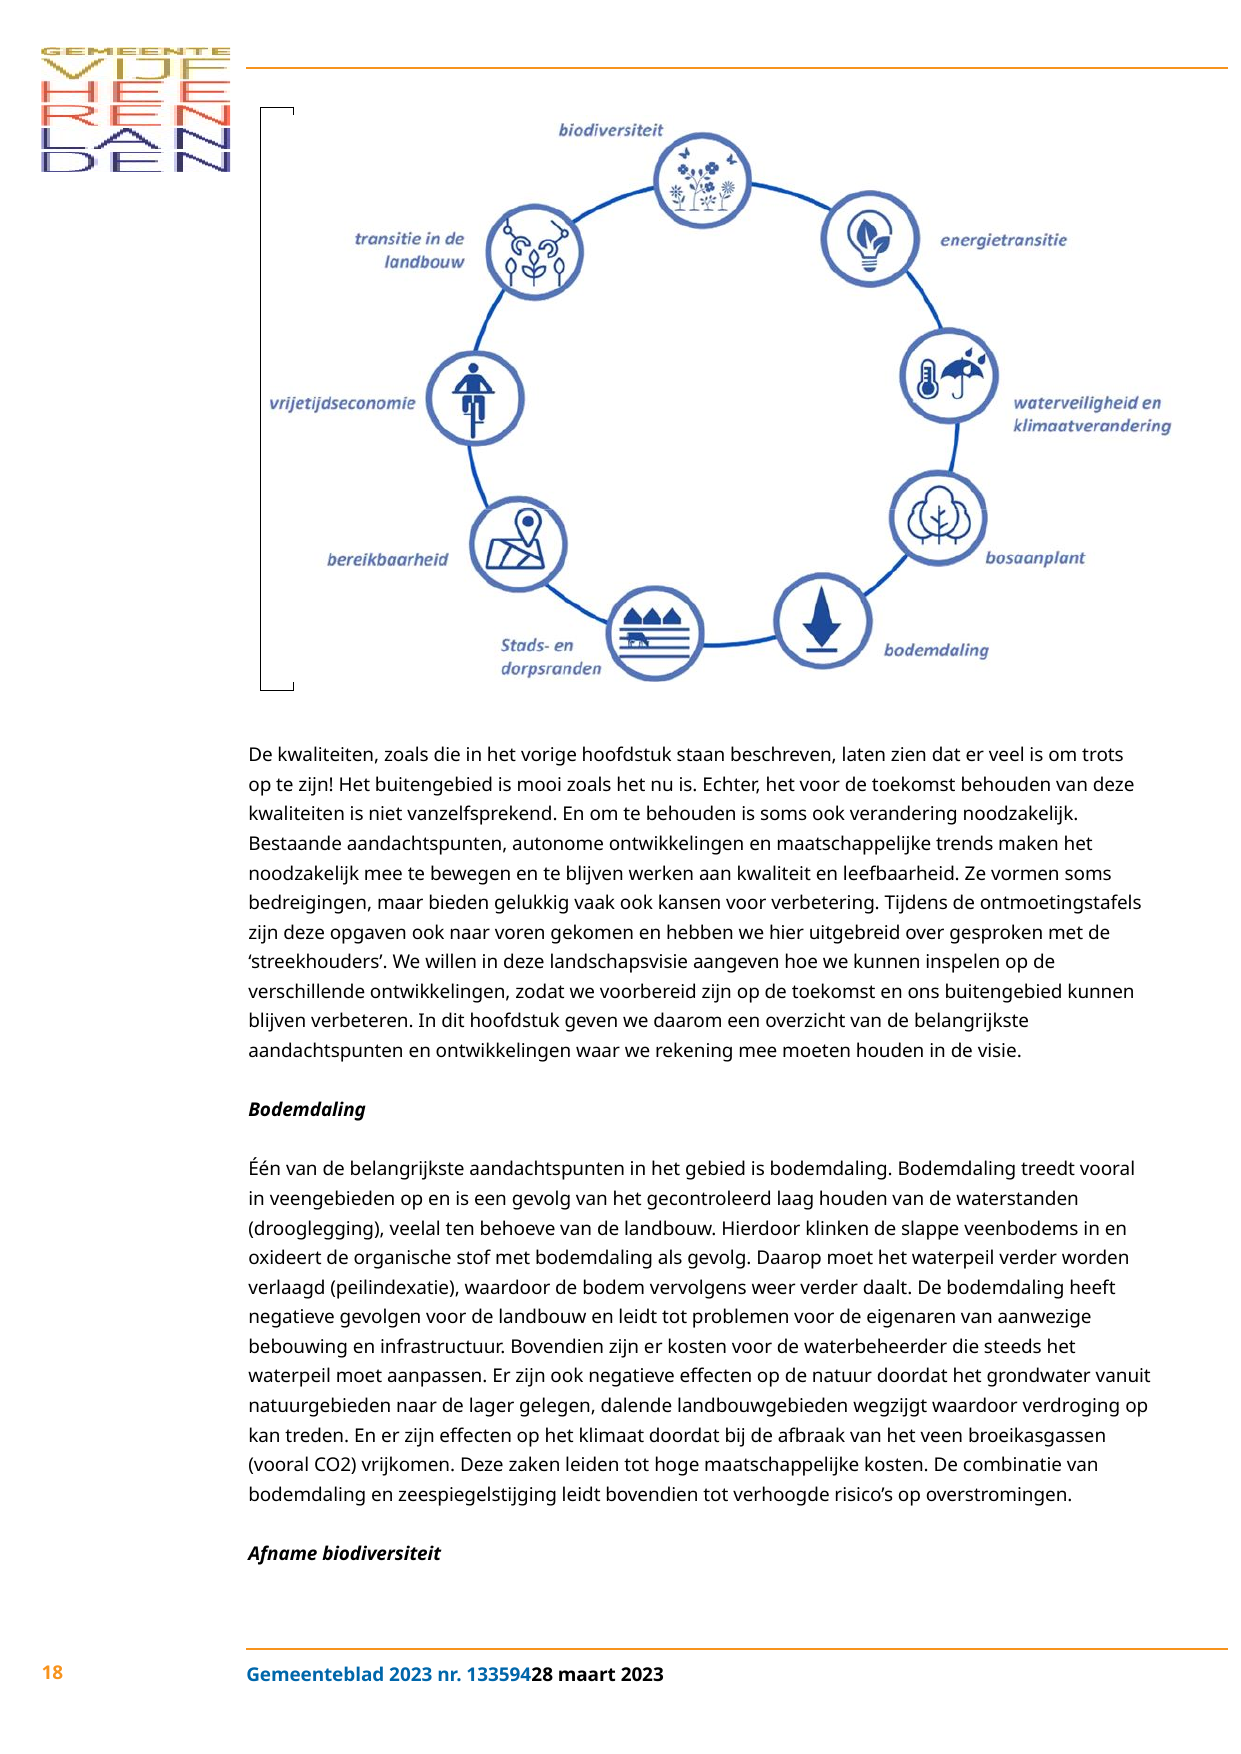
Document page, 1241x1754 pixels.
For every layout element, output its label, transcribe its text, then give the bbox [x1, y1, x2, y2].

picture [268, 115, 1173, 682]
text Één van de belangrijkste aandachtspunten in het gebied is bodemdaling. Bodemdaling treedt vooral in veengebieden op en is een gevolg van het gecontroleerd laag houden van de waterstanden (drooglegging), veelal ten behoeve van de landbouw. Hierdoor klinken de slappe veenbodems in en oxideert de organische stof met bodemdaling als gevolg. Daarop moet het waterpeil verder worden verlaagd (peilindexatie), waardoor de bodem vervolgens weer verder daalt. De bodemdaling heeft negatieve gevolgen voor de landbouw en leidt tot problemen voor de eigenaren van aanwezige bebouwing en infrastructuur. Bovendien zijn er kosten voor de waterbeheerder die steeds het waterpeil moet aanpassen. Er zijn ook negatieve effecten op de natuur doordat het grondwater vanuit natuurgebieden naar de lager gelegen, dalende landbouwgebieden wegzijgt waardoor verdroging op kan treden. En er zijn effecten op het klimaat doordat bij de afbraak van het veen broeikasgassen (vooral CO2) vrijkomen. Deze zaken leiden tot hoge maatschappelijke kosten. De combinatie van bodemdaling en zeespiegelstijging leidt bovendien tot verhoogde risico’s op overstromingen. [248, 1156, 1152, 1507]
text Afname biodiversiteit [248, 1540, 1152, 1566]
text Bodemdaling [248, 1096, 1152, 1122]
text De kwaliteiten, zoals die in het vorige hoofdstuk staan beschreven, laten zien dat er veel is om trots op te zijn! Het buitengebied is mooi zoals het nu is. Echter, het voor de toekomst behouden van deze kwaliteiten is niet vanzelfsprekend. En om te behouden is soms ook verandering noodzakelijk. Bestaande aandachtspunten, autonome ontwikkelingen en maatschappelijke trends maken het noodzakelijk mee te bewegen en te blijven werken aan kwaliteit en leefbaarheid. Ze vormen soms bedreigingen, maar bieden gelukkig vaak ook kansen voor verbetering. Tijdens de ontmoetingstafels zijn deze opgaven ook naar voren gekomen en hebben we hier uitgebreid over gesproken met de ‘streekhouders’. We willen in deze landschapsvisie aangeven hoe we kunnen inspelen op de verschillende ontwikkelingen, zodat we voorbereid zijn op de toekomst en ons buitengebied kunnen blijven verbeteren. In dit hoofdstuk geven we daarom een overzicht van de belangrijkste aandachtspunten en ontwikkelingen waar we rekening mee moeten houden in de visie. [248, 741, 1152, 1063]
picture [41, 47, 231, 172]
